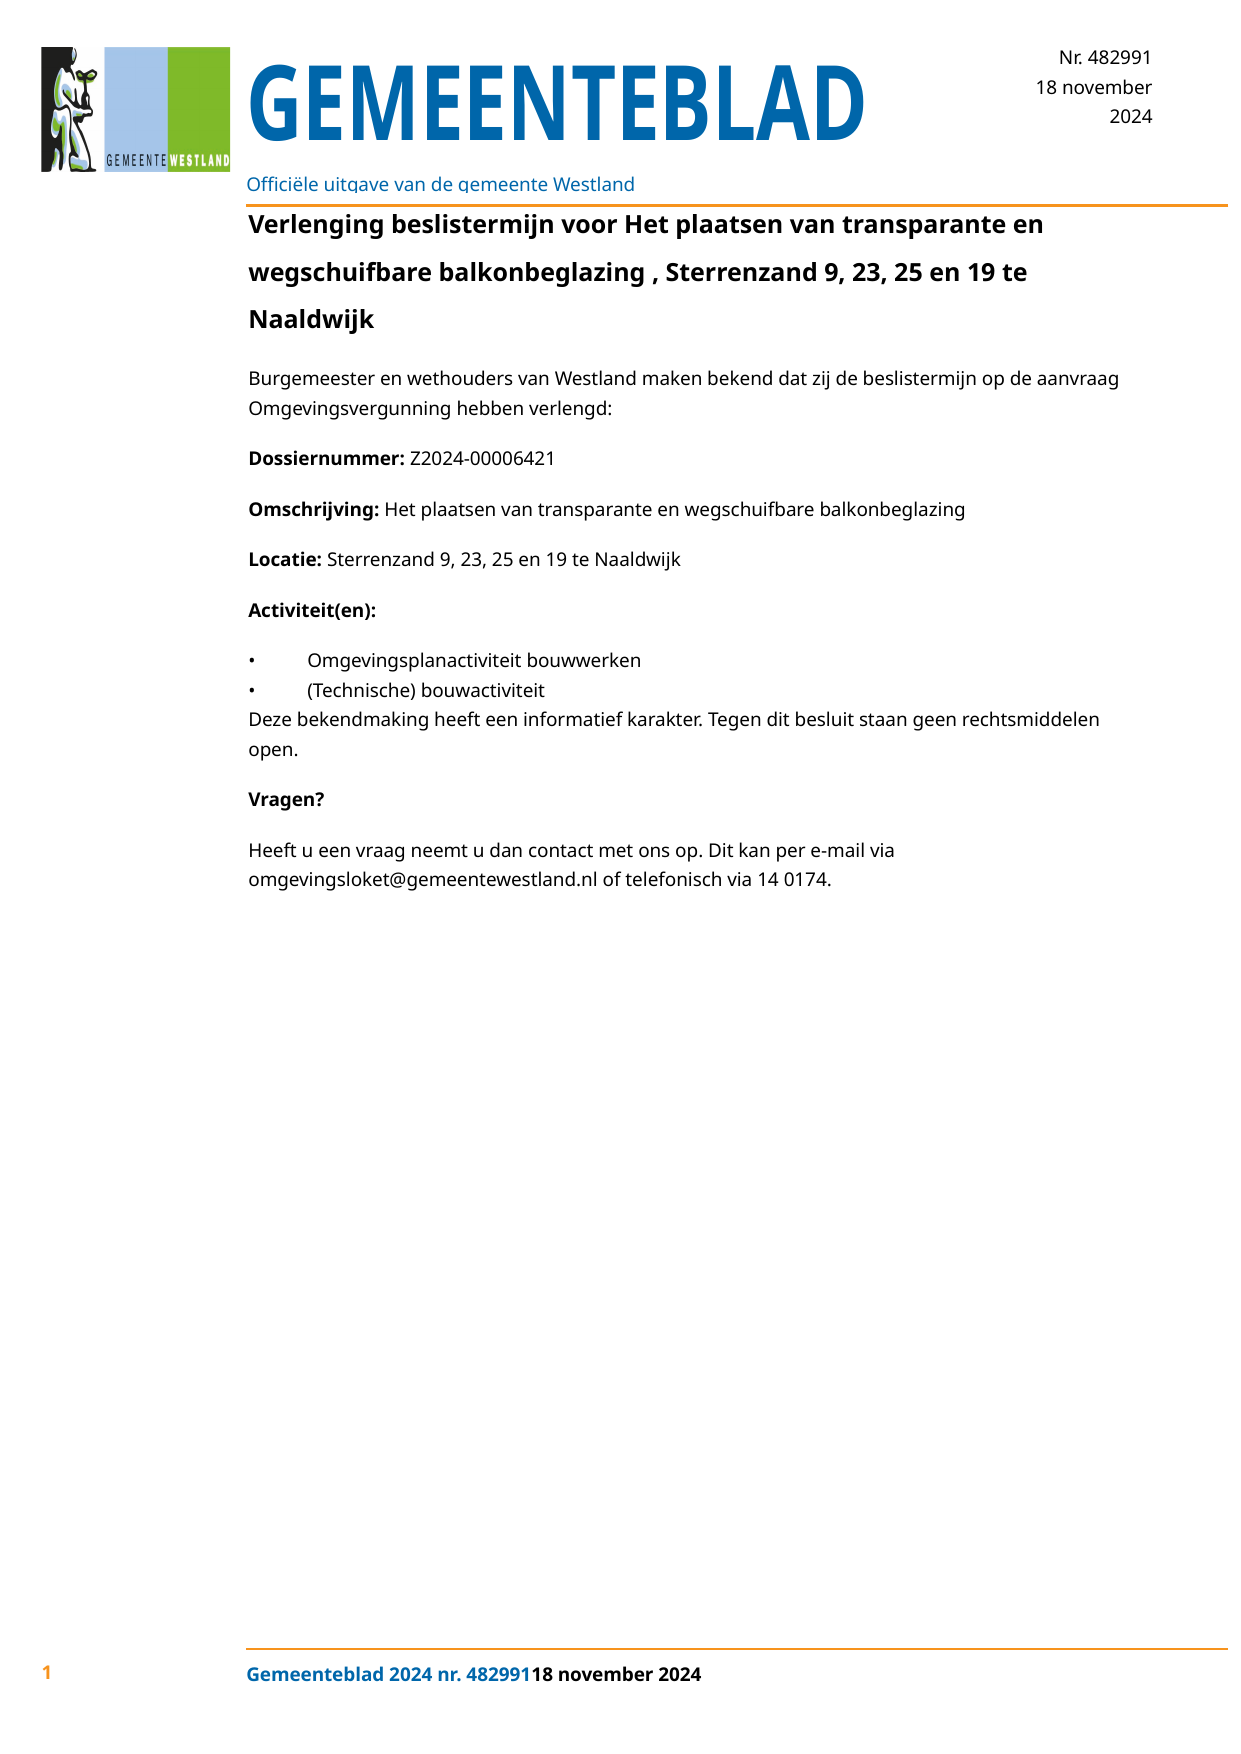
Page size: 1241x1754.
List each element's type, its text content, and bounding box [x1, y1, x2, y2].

text Verlenging beslistermijn voor Het plaatsen van transparante en wegschuifbare balkonbeglazing , Sterrenzand 9, 23, 25 en 19 te Naaldwijk [248, 207, 1152, 336]
picture [41, 47, 231, 172]
text Locatie: Sterrenzand 9, 23, 25 en 19 te Naaldwijk [248, 546, 1152, 572]
list Omgevingsplanactiviteit bouwwerken [248, 647, 1152, 673]
text Vragen? [248, 786, 1152, 812]
text Burgemeester en wethouders van Westland maken bekend dat zij de beslistermijn op de aanvraag Omgevingsvergunning hebben verlengd: [248, 366, 1152, 421]
text Dossiernummer: Z2024-00006421 [248, 446, 1152, 471]
text Heeft u een vraag neemt u dan contact met ons op. Dit kan per e-mail via omgevingsloket@gemeentewestland.nl of telefonisch via 14 0174. [248, 837, 1152, 892]
text Omschrijving: Het plaatsen van transparante en wegschuifbare balkonbeglazing [248, 496, 1152, 522]
text Activiteit(en): [248, 597, 1152, 622]
text Deze bekendmaking heeft een informatief karakter. Tegen dit besluit staan geen rechtsmiddelen open. [248, 706, 1152, 762]
list (Technische) bouwactiviteit [248, 677, 1152, 702]
